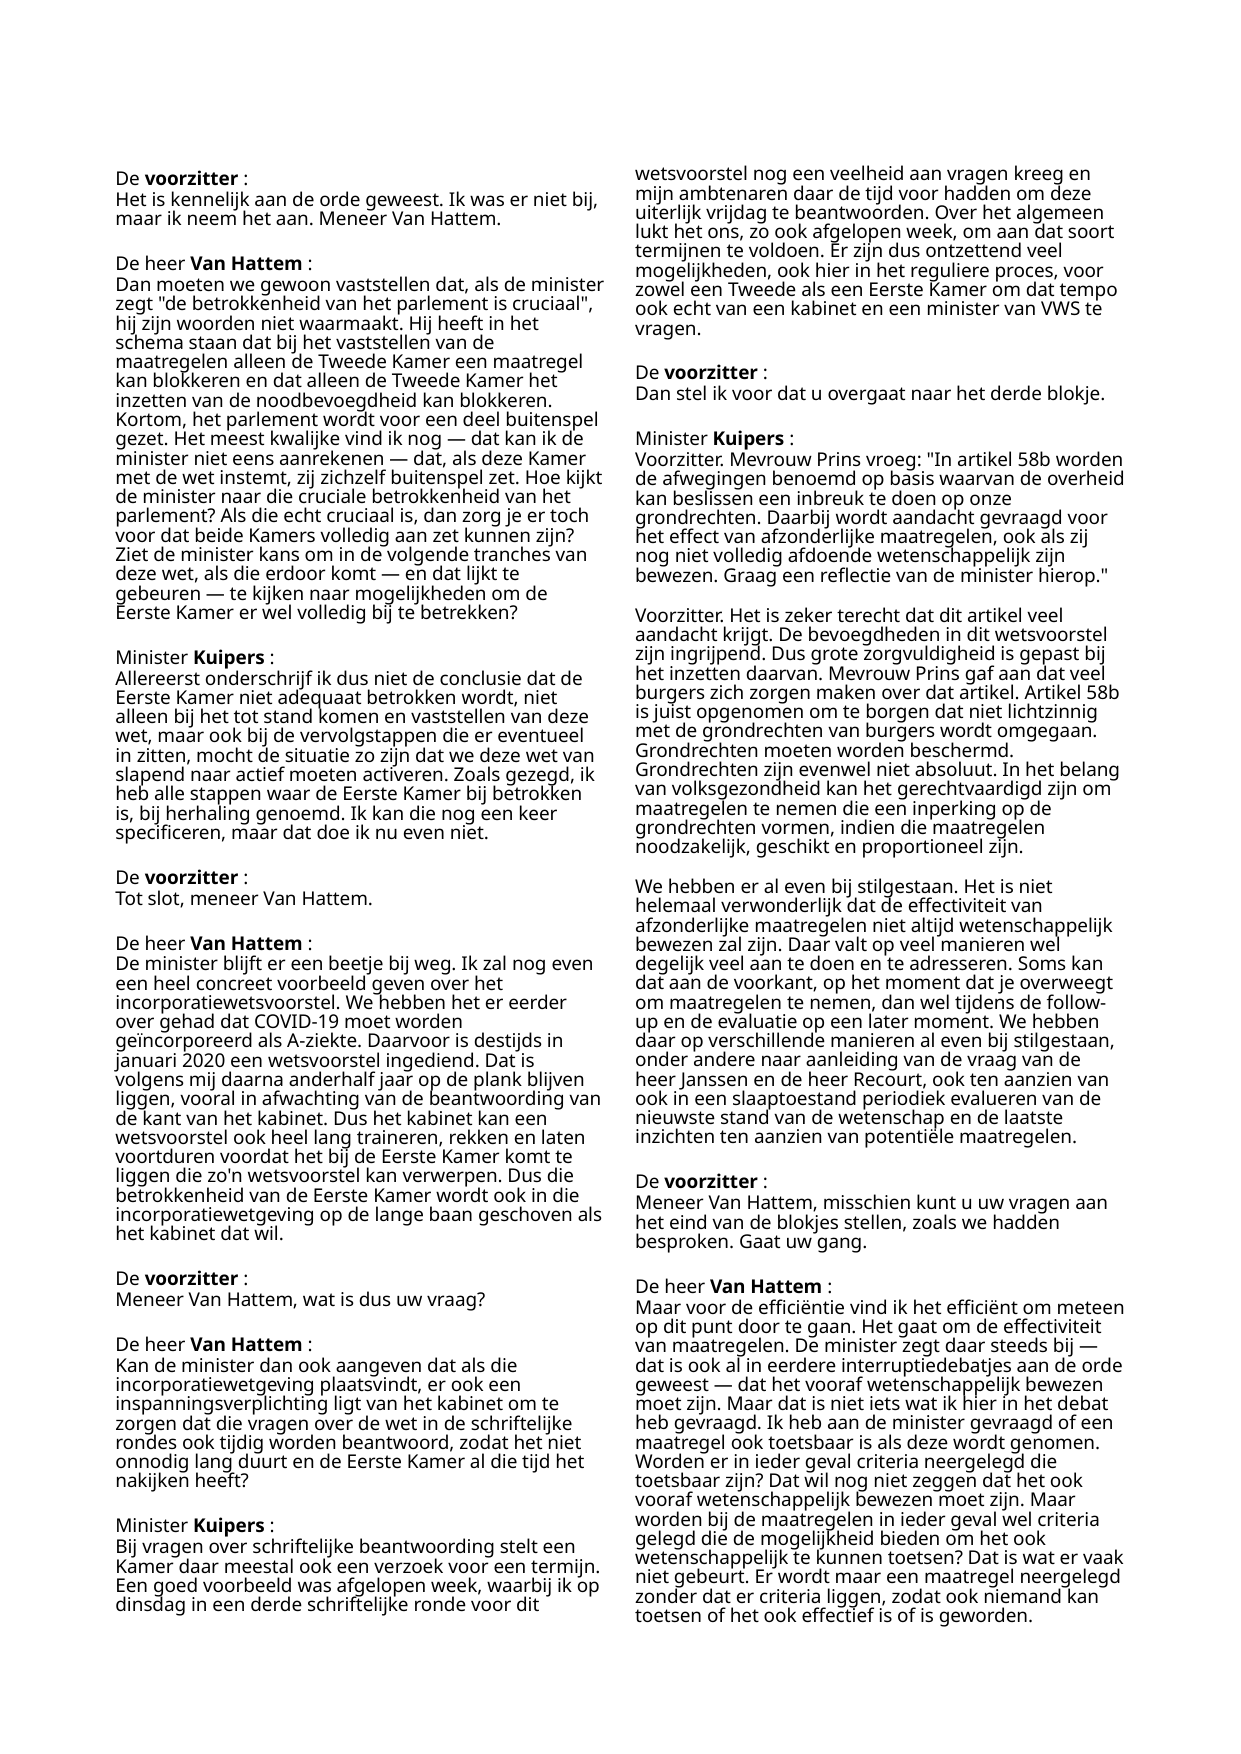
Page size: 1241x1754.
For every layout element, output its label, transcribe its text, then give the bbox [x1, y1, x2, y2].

text Dan moeten we gewoon vaststellen dat, als de minister zegt "de betrokkenheid van het parlement is cruciaal", hij zijn woorden niet waarmaakt. Hij heeft in het schema staan dat bij het vaststellen van de maatregelen alleen de Tweede Kamer een maatregel kan blokkeren en dat alleen de Tweede Kamer het inzetten van de noodbevoegdheid kan blokkeren. Kortom, het parlement wordt voor een deel buitenspel gezet. Het meest kwalijke vind ik nog — dat kan ik de minister niet eens aanrekenen — dat, als deze Kamer met de wet instemt, zij zichzelf buitenspel zet. Hoe kijkt de minister naar die cruciale betrokkenheid van het parlement? Als die echt cruciaal is, dan zorg je er toch voor dat beide Kamers volledig aan zet kunnen zijn? Ziet de minister kans om in de volgende tranches van deze wet, als die erdoor komt — en dat lijkt te gebeuren — te kijken naar mogelijkheden om de Eerste Kamer er wel volledig bij te betrekken? [115, 276, 605, 623]
text Meneer Van Hattem, wat is dus uw vraag? [115, 1291, 605, 1310]
text Minister Kuipers : [115, 1513, 605, 1538]
text Minister Kuipers : [635, 425, 1125, 451]
text Voorzitter. Het is zeker terecht dat dit artikel veel aandacht krijgt. De bevoegdheden in dit wetsvoorstel zijn ingrijpend. Dus grote zorgvuldigheid is gepast bij het inzetten daarvan. Mevrouw Prins gaf aan dat veel burgers zich zorgen maken over dat artikel. Artikel 58b is juist opgenomen om te borgen dat niet lichtzinnig met de grondrechten van burgers wordt omgegaan. Grondrechten moeten worden beschermd. Grondrechten zijn evenwel niet absoluut. In het belang van volksgezondheid kan het gerechtvaardigd zijn om maatregelen te nemen die een inperking op de grondrechten vormen, indien die maatregelen noodzakelijk, geschikt en proportioneel zijn. [635, 607, 1125, 857]
text De voorzitter : [115, 864, 605, 889]
text Voorzitter. Mevrouw Prins vroeg: "In artikel 58b worden de afwegingen benoemd op basis waarvan de overheid kan beslissen een inbreuk te doen op onze grondrechten. Daarbij wordt aandacht gevraagd voor het effect van afzonderlijke maatregelen, ook als zij nog niet volledig afdoende wetenschappelijk zijn bewezen. Graag een reflectie van de minister hierop." [635, 451, 1125, 586]
text Tot slot, meneer Van Hattem. [115, 889, 605, 909]
text Kan de minister dan ook aangeven dat als die incorporatiewetgeving plaatsvindt, er ook een inspanningsverplichting ligt van het kabinet om te zorgen dat die vragen over de wet in de schriftelijke rondes ook tijdig worden beantwoord, zodat het niet onnodig lang duurt en de Eerste Kamer al die tijd het nakijken heeft? [115, 1357, 605, 1492]
text De voorzitter : [635, 359, 1125, 385]
text De heer Van Hattem : [115, 1331, 605, 1357]
text Meneer Van Hattem, misschien kunt u uw vragen aan het eind van de blokjes stellen, zoals we hadden besproken. Gaat uw gang. [635, 1194, 1125, 1252]
text Het is kennelijk aan de orde geweest. Ik was er niet bij, maar ik neem het aan. Meneer Van Hattem. [115, 191, 605, 229]
text Bij vragen over schriftelijke beantwoording stelt een Kamer daar meestal ook een verzoek voor een termijn. Een goed voorbeeld was afgelopen week, waarbij ik op dinsdag in een derde schriftelijke ronde voor dit [115, 1538, 605, 1615]
text De voorzitter : [635, 1169, 1125, 1194]
text De heer Van Hattem : [635, 1273, 1125, 1299]
text De minister blijft er een beetje bij weg. Ik zal nog even een heel concreet voorbeeld geven over het incorporatiewetsvoorstel. We hebben het er eerder over gehad dat COVID-19 moet worden geïncorporeerd als A-ziekte. Daarvoor is destijds in januari 2020 een wetsvoorstel ingediend. Dat is volgens mij daarna anderhalf jaar op de plank blijven liggen, vooral in afwachting van de beantwoording van de kant van het kabinet. Dus het kabinet kan een wetsvoorstel ook heel lang traineren, rekken en laten voortduren voordat het bij de Eerste Kamer komt te liggen die zo'n wetsvoorstel kan verwerpen. Dus die betrokkenheid van de Eerste Kamer wordt ook in die incorporatiewetgeving op de lange baan geschoven als het kabinet dat wil. [115, 955, 605, 1244]
text De voorzitter : [115, 1265, 605, 1291]
text De voorzitter : [115, 165, 605, 191]
text De heer Van Hattem : [115, 250, 605, 276]
text Allereerst onderschrijf ik dus niet de conclusie dat de Eerste Kamer niet adequaat betrokken wordt, niet alleen bij het tot stand komen en vaststellen van deze wet, maar ook bij de vervolgstappen die er eventueel in zitten, mocht de situatie zo zijn dat we deze wet van slapend naar actief moeten activeren. Zoals gezegd, ik heb alle stappen waar de Eerste Kamer bij betrokken is, bij herhaling genoemd. Ik kan die nog een keer specificeren, maar dat doe ik nu even niet. [115, 669, 605, 843]
text wetsvoorstel nog een veelheid aan vragen kreeg en mijn ambtenaren daar de tijd voor hadden om deze uiterlijk vrijdag te beantwoorden. Over het algemeen lukt het ons, zo ook afgelopen week, om aan dat soort termijnen te voldoen. Er zijn dus ontzettend veel mogelijkheden, ook hier in het reguliere proces, voor zowel een Tweede als een Eerste Kamer om dat tempo ook echt van een kabinet en een minister van VWS te vragen. [635, 165, 1125, 339]
text Maar voor de efficiëntie vind ik het efficiënt om meteen op dit punt door te gaan. Het gaat om de effectiviteit van maatregelen. De minister zegt daar steeds bij — dat is ook al in eerdere interruptiedebatjes aan de orde geweest — dat het vooraf wetenschappelijk bewezen moet zijn. Maar dat is niet iets wat ik hier in het debat heb gevraagd. Ik heb aan de minister gevraagd of een maatregel ook toetsbaar is als deze wordt genomen. Worden er in ieder geval criteria neergelegd die toetsbaar zijn? Dat wil nog niet zeggen dat het ook vooraf wetenschappelijk bewezen moet zijn. Maar worden bij de maatregelen in ieder geval wel criteria gelegd die de mogelijkheid bieden om het ook wetenschappelijk te kunnen toetsen? Dat is wat er vaak niet gebeurt. Er wordt maar een maatregel neergelegd zonder dat er criteria liggen, zodat ook niemand kan toetsen of het ook effectief is of is geworden. [635, 1299, 1125, 1626]
text Minister Kuipers : [115, 644, 605, 669]
text We hebben er al even bij stilgestaan. Het is niet helemaal verwonderlijk dat de effectiviteit van afzonderlijke maatregelen niet altijd wetenschappelijk bewezen zal zijn. Daar valt op veel manieren wel degelijk veel aan te doen en te adresseren. Soms kan dat aan de voorkant, op het moment dat je overweegt om maatregelen te nemen, dan wel tijdens de follow-up en de evaluatie op een later moment. We hebben daar op verschillende manieren al even bij stilgestaan, onder andere naar aanleiding van de vraag van de heer Janssen en de heer Recourt, ook ten aanzien van ook in een slaaptoestand periodiek evalueren van de nieuwste stand van de wetenschap en de laatste inzichten ten aanzien van potentiële maatregelen. [635, 878, 1125, 1148]
text De heer Van Hattem : [115, 930, 605, 955]
text Dan stel ik voor dat u overgaat naar het derde blokje. [635, 385, 1125, 404]
